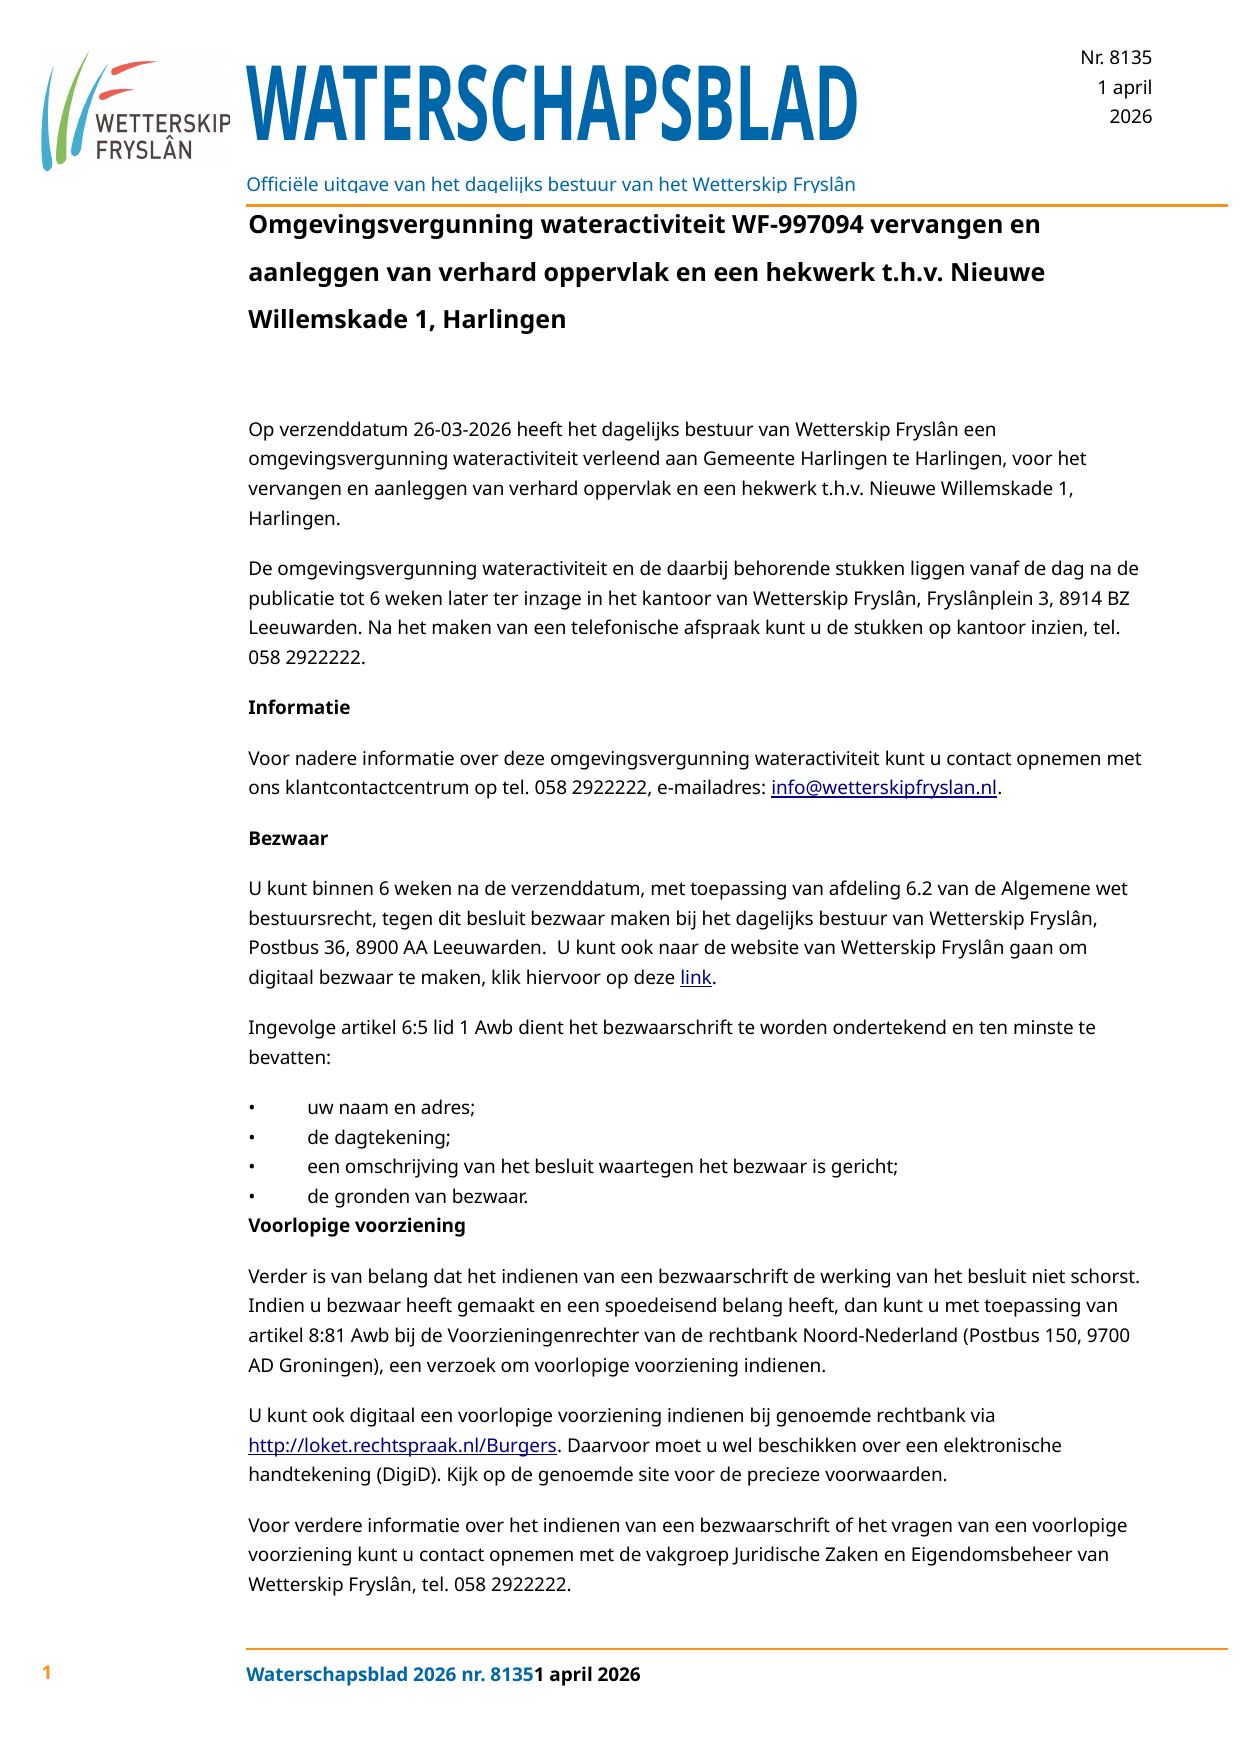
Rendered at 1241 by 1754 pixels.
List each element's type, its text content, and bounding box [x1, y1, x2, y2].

list de gronden van bezwaar. [248, 1183, 1152, 1209]
text U kunt ook digitaal een voorlopige voorziening indienen bij genoemde rechtbank via http://loket.rechtspraak.nl/Burgers. Daarvoor moet u wel beschikken over een elektronische handtekening (DigiD). Kijk op de genoemde site voor de precieze voorwaarden. [248, 1402, 1152, 1487]
text U kunt binnen 6 weken na de verzenddatum, met toepassing van afdeling 6.2 van de Algemene wet bestuursrecht, tegen dit besluit bezwaar maken bij het dagelijks bestuur van Wetterskip Fryslân, Postbus 36, 8900 AA Leeuwarden. U kunt ook naar de website van Wetterskip Fryslân gaan om digitaal bezwaar te maken, klik hiervoor op deze link. [248, 875, 1152, 989]
text De omgevingsvergunning wateractiviteit en de daarbij behorende stukken liggen vanaf de dag na de publicatie tot 6 weken later ter inzage in het kantoor van Wetterskip Fryslân, Fryslânplein 3, 8914 BZ Leeuwarden. Na het maken van een telefonische afspraak kunt u de stukken op kantoor inzien, tel. 058 2922222. [248, 555, 1152, 669]
list een omschrijving van het besluit waartegen het bezwaar is gericht; [248, 1153, 1152, 1179]
text Op verzenddatum 26-03-2026 heeft het dagelijks bestuur van Wetterskip Fryslân een omgevingsvergunning wateractiviteit verleend aan Gemeente Harlingen te Harlingen, voor het vervangen en aanleggen van verhard oppervlak en een hekwerk t.h.v. Nieuwe Willemskade 1, Harlingen. [248, 416, 1152, 530]
text Voor nadere informatie over deze omgevingsvergunning wateractiviteit kunt u contact opnemen met ons klantcontactcentrum op tel. 058 2922222, e-mailadres: info@wetterskipfryslan.nl. [248, 745, 1152, 800]
list uw naam en adres; [248, 1094, 1152, 1120]
text Bezwaar [248, 825, 1152, 850]
text Voor verdere informatie over het indienen van een bezwaarschrift of het vragen van een voorlopige voorziening kunt u contact opnemen met de vakgroep Juridische Zaken en Eigendomsbeheer van Wetterskip Fryslân, tel. 058 2922222. [248, 1512, 1152, 1597]
text Ingevolge artikel 6:5 lid 1 Awb dient het bezwaarschrift te worden ondertekend en ten minste te bevatten: [248, 1014, 1152, 1069]
picture [41, 47, 231, 172]
text Informatie [248, 694, 1152, 720]
text Verder is van belang dat het indienen van een bezwaarschrift de werking van het besluit niet schorst. Indien u bezwaar heeft gemaakt en een spoedeisend belang heeft, dan kunt u met toepassing van artikel 8:81 Awb bij de Voorzieningenrechter van de rechtbank Noord-Nederland (Postbus 150, 9700 AD Groningen), een verzoek om voorlopige voorziening indienen. [248, 1263, 1152, 1377]
text Omgevingsvergunning wateractiviteit WF-997094 vervangen en aanleggen van verhard oppervlak en een hekwerk t.h.v. Nieuwe Willemskade 1, Harlingen [248, 207, 1152, 336]
text Voorlopige voorziening [248, 1213, 1152, 1238]
list de dagtekening; [248, 1124, 1152, 1149]
